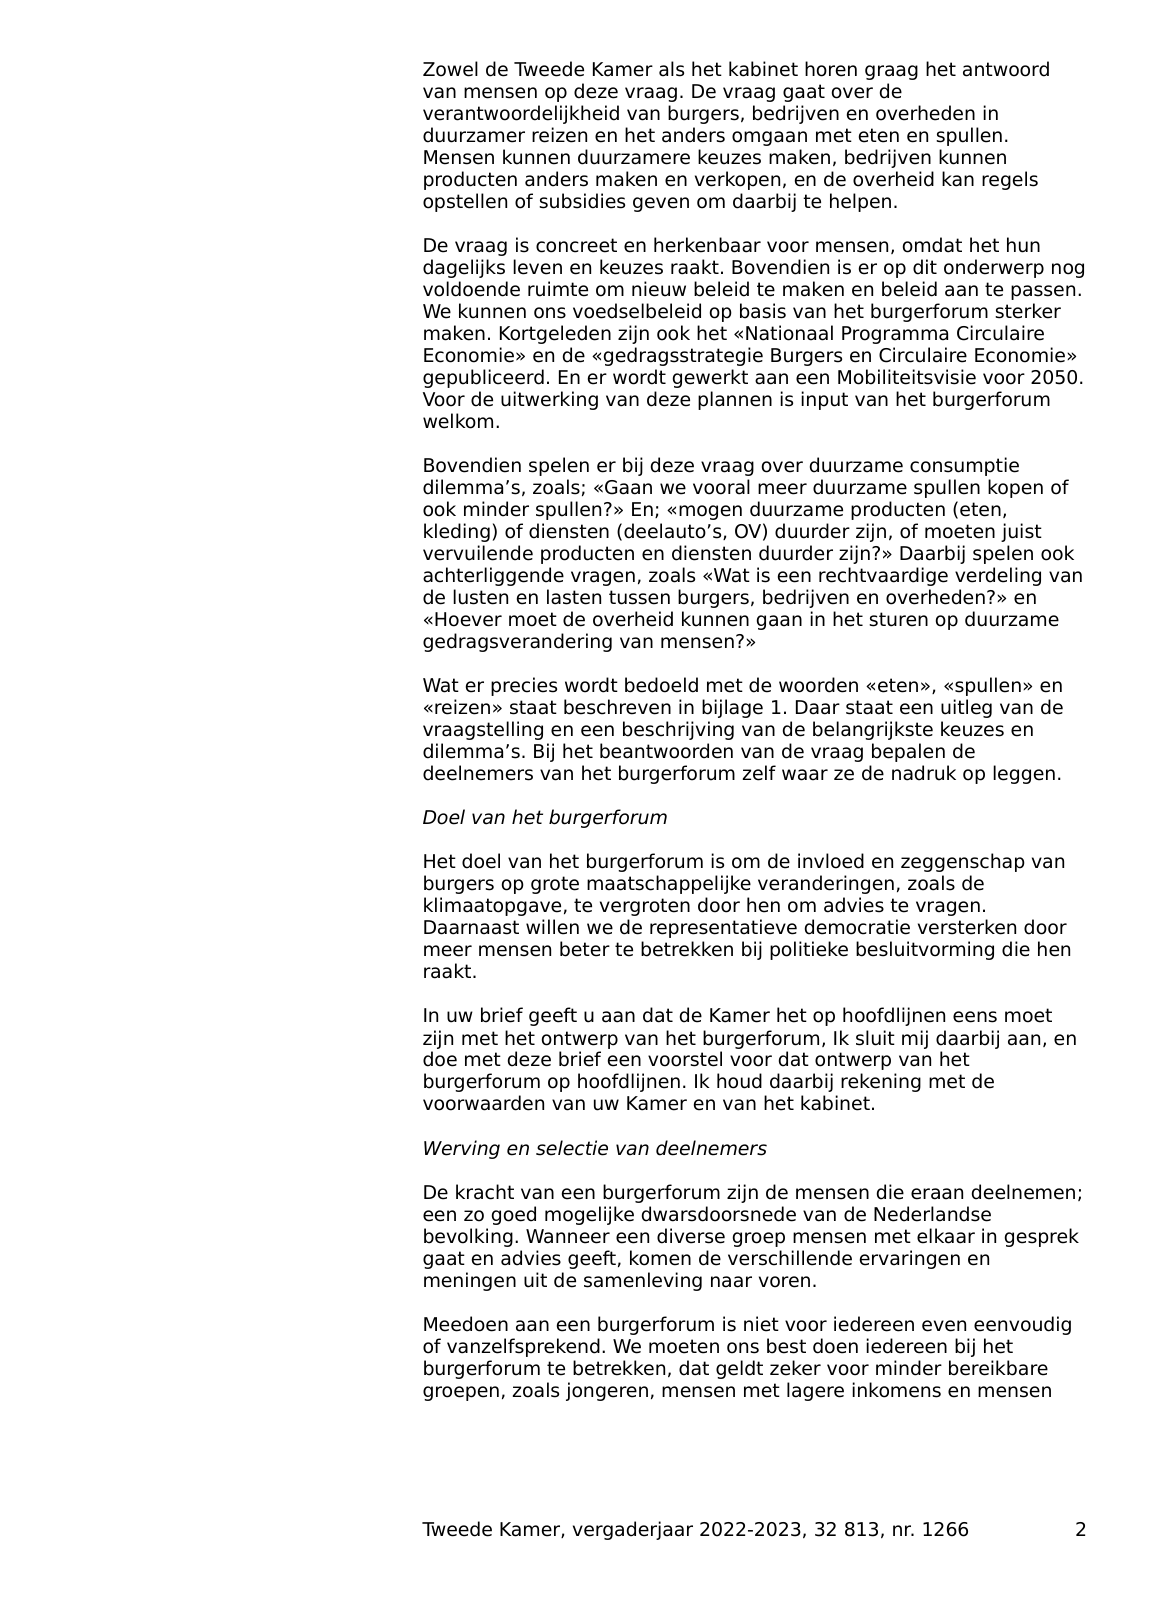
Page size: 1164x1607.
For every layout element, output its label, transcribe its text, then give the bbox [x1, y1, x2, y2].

text Bovendien spelen er bij deze vraag over duurzame consumptie dilemma’s, zoals; «Gaan we vooral meer duurzame spullen kopen of ook minder spullen?» En; «mogen duurzame producten (eten, kleding) of diensten (deelauto’s, OV) duurder zijn, of moeten juist vervuilende producten en diensten duurder zijn?» Daarbij spelen ook achterliggende vragen, zoals «Wat is een rechtvaardige verdeling van de lusten en lasten tussen burgers, bedrijven en overheden?» en «Hoever moet de overheid kunnen gaan in het sturen op duurzame gedragsverandering van mensen?» [422, 455, 1087, 653]
text De kracht van een burgerforum zijn de mensen die eraan deelnemen; een zo goed mogelijke dwarsdoorsnede van de Nederlandse bevolking. Wanneer een diverse groep mensen met elkaar in gesprek gaat en advies geeft, komen de verschillende ervaringen en meningen uit de samenleving naar voren. [422, 1182, 1087, 1292]
text Meedoen aan een burgerforum is niet voor iedereen even eenvoudig of vanzelfsprekend. We moeten ons best doen iedereen bij het burgerforum te betrekken, dat geldt zeker voor minder bereikbare groepen, zoals jongeren, mensen met lagere inkomens en mensen [422, 1314, 1087, 1402]
text Wat er precies wordt bedoeld met de woorden «eten», «spullen» en «reizen» staat beschreven in bijlage 1. Daar staat een uitleg van de vraagstelling en een beschrijving van de belangrijkste keuzes en dilemma’s. Bij het beantwoorden van de vraag bepalen de deelnemers van het burgerforum zelf waar ze de nadruk op leggen. [422, 675, 1087, 785]
subtitle Werving en selectie van deelnemers [422, 1137, 1087, 1159]
subtitle Doel van het burgerforum [422, 807, 1087, 829]
text De vraag is concreet en herkenbaar voor mensen, omdat het hun dagelijks leven en keuzes raakt. Bovendien is er op dit onderwerp nog voldoende ruimte om nieuw beleid te maken en beleid aan te passen. We kunnen ons voedselbeleid op basis van het burgerforum sterker maken. Kortgeleden zijn ook het «Nationaal Programma Circulaire Economie» en de «gedragsstrategie Burgers en Circulaire Economie» gepubliceerd. En er wordt gewerkt aan een Mobiliteitsvisie voor 2050. Voor de uitwerking van deze plannen is input van het burgerforum welkom. [422, 235, 1087, 433]
text Het doel van het burgerforum is om de invloed en zeggenschap van burgers op grote maatschappelijke veranderingen, zoals de klimaatopgave, te vergroten door hen om advies te vragen. Daarnaast willen we de representatieve democratie versterken door meer mensen beter te betrekken bij politieke besluitvorming die hen raakt. [422, 851, 1087, 983]
text In uw brief geeft u aan dat de Kamer het op hoofdlijnen eens moet zijn met het ontwerp van het burgerforum, Ik sluit mij daarbij aan, en doe met deze brief een voorstel voor dat ontwerp van het burgerforum op hoofdlijnen. Ik houd daarbij rekening met de voorwaarden van uw Kamer en van het kabinet. [422, 1005, 1087, 1115]
text Zowel de Tweede Kamer als het kabinet horen graag het antwoord van mensen op deze vraag. De vraag gaat over de verantwoordelijkheid van burgers, bedrijven en overheden in duurzamer reizen en het anders omgaan met eten en spullen. Mensen kunnen duurzamere keuzes maken, bedrijven kunnen producten anders maken en verkopen, en de overheid kan regels opstellen of subsidies geven om daarbij te helpen. [422, 59, 1087, 213]
